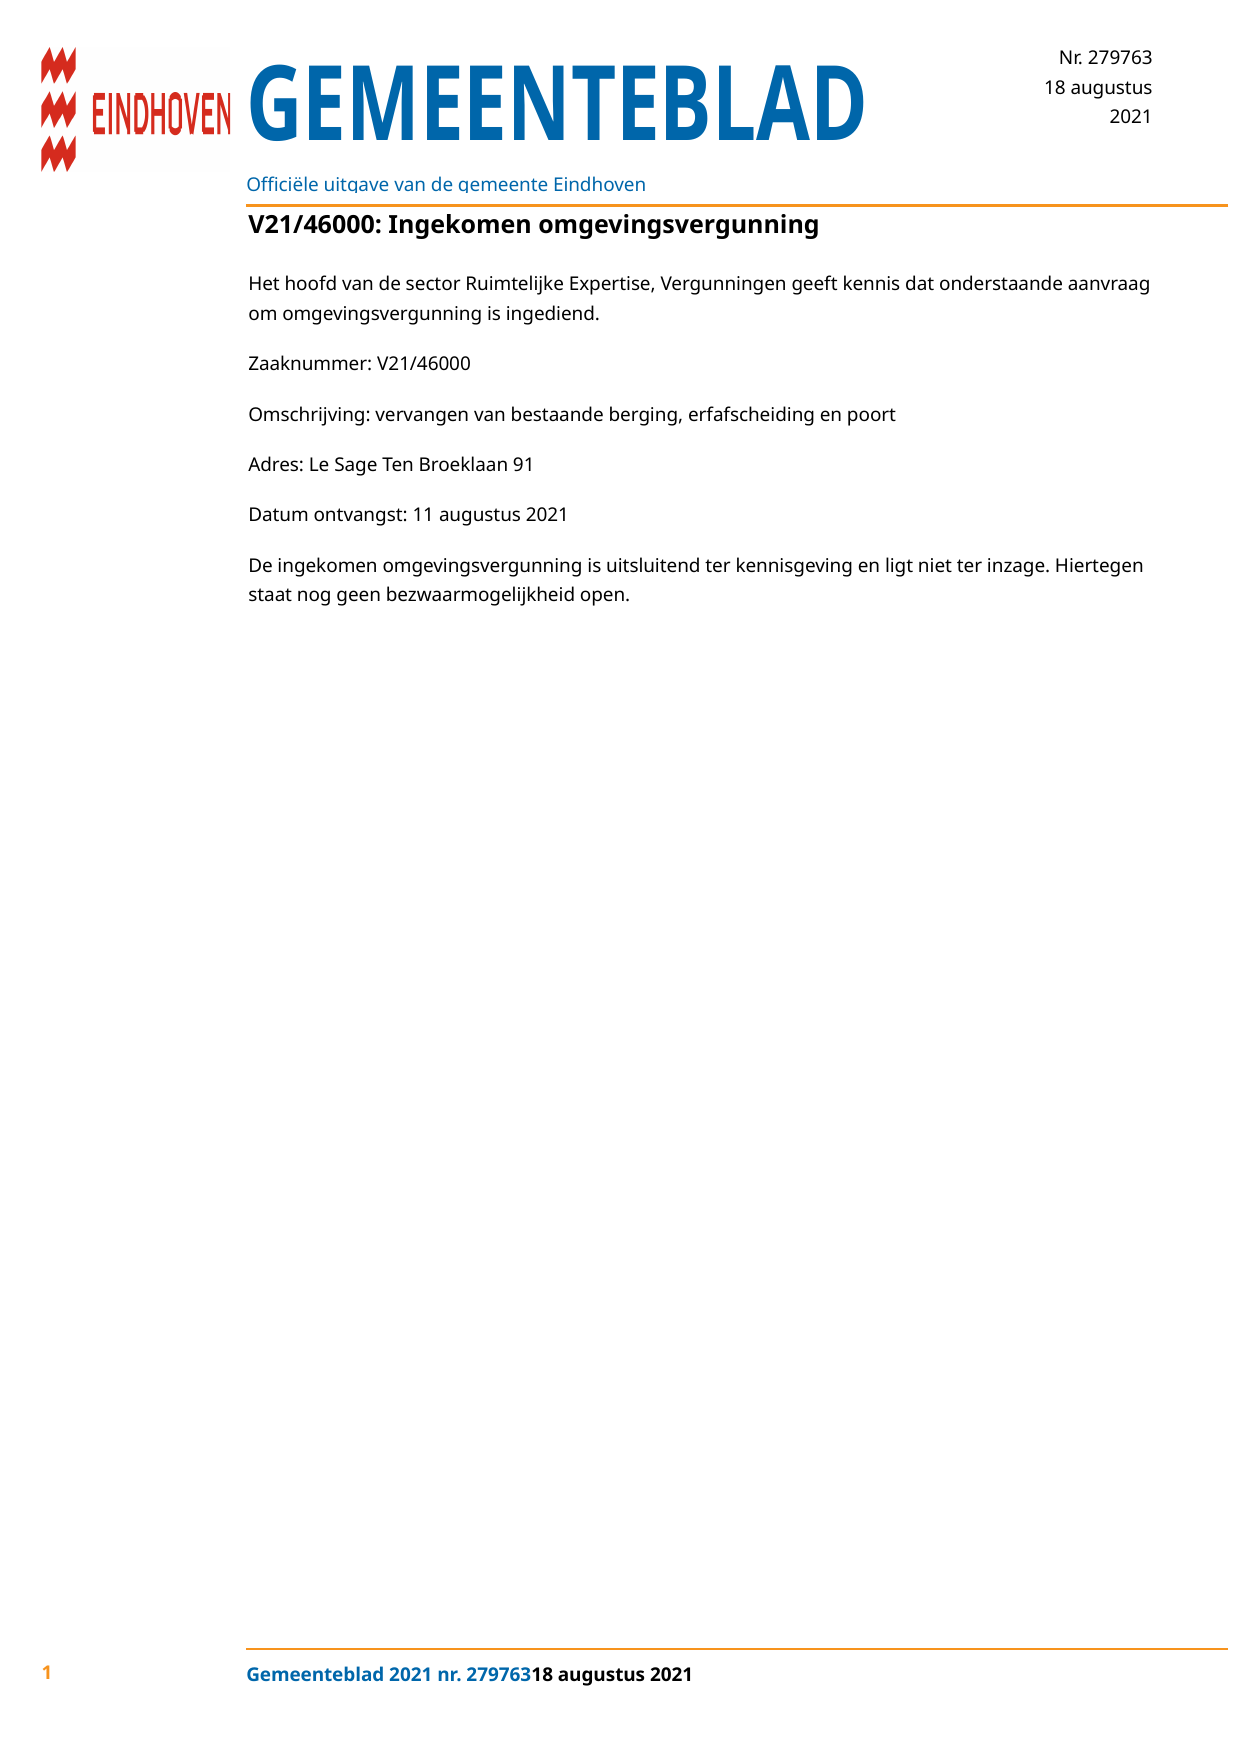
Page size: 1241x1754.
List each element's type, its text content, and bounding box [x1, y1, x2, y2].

text V21/46000: Ingekomen omgevingsvergunning [248, 207, 1152, 241]
text Datum ontvangst: 11 augustus 2021 [248, 502, 1152, 527]
text De ingekomen omgevingsvergunning is uitsluitend ter kennisgeving en ligt niet ter inzage. Hiertegen staat nog geen bezwaarmogelijkheid open. [248, 552, 1152, 607]
text Adres: Le Sage Ten Broeklaan 91 [248, 451, 1152, 477]
text Het hoofd van de sector Ruimtelijke Expertise, Vergunningen geeft kennis dat onderstaande aanvraag om omgevingsvergunning is ingediend. [248, 270, 1152, 326]
text Zaaknummer: V21/46000 [248, 350, 1152, 376]
text Omschrijving: vervangen van bestaande berging, erfafscheiding en poort [248, 401, 1152, 426]
picture [41, 47, 231, 172]
